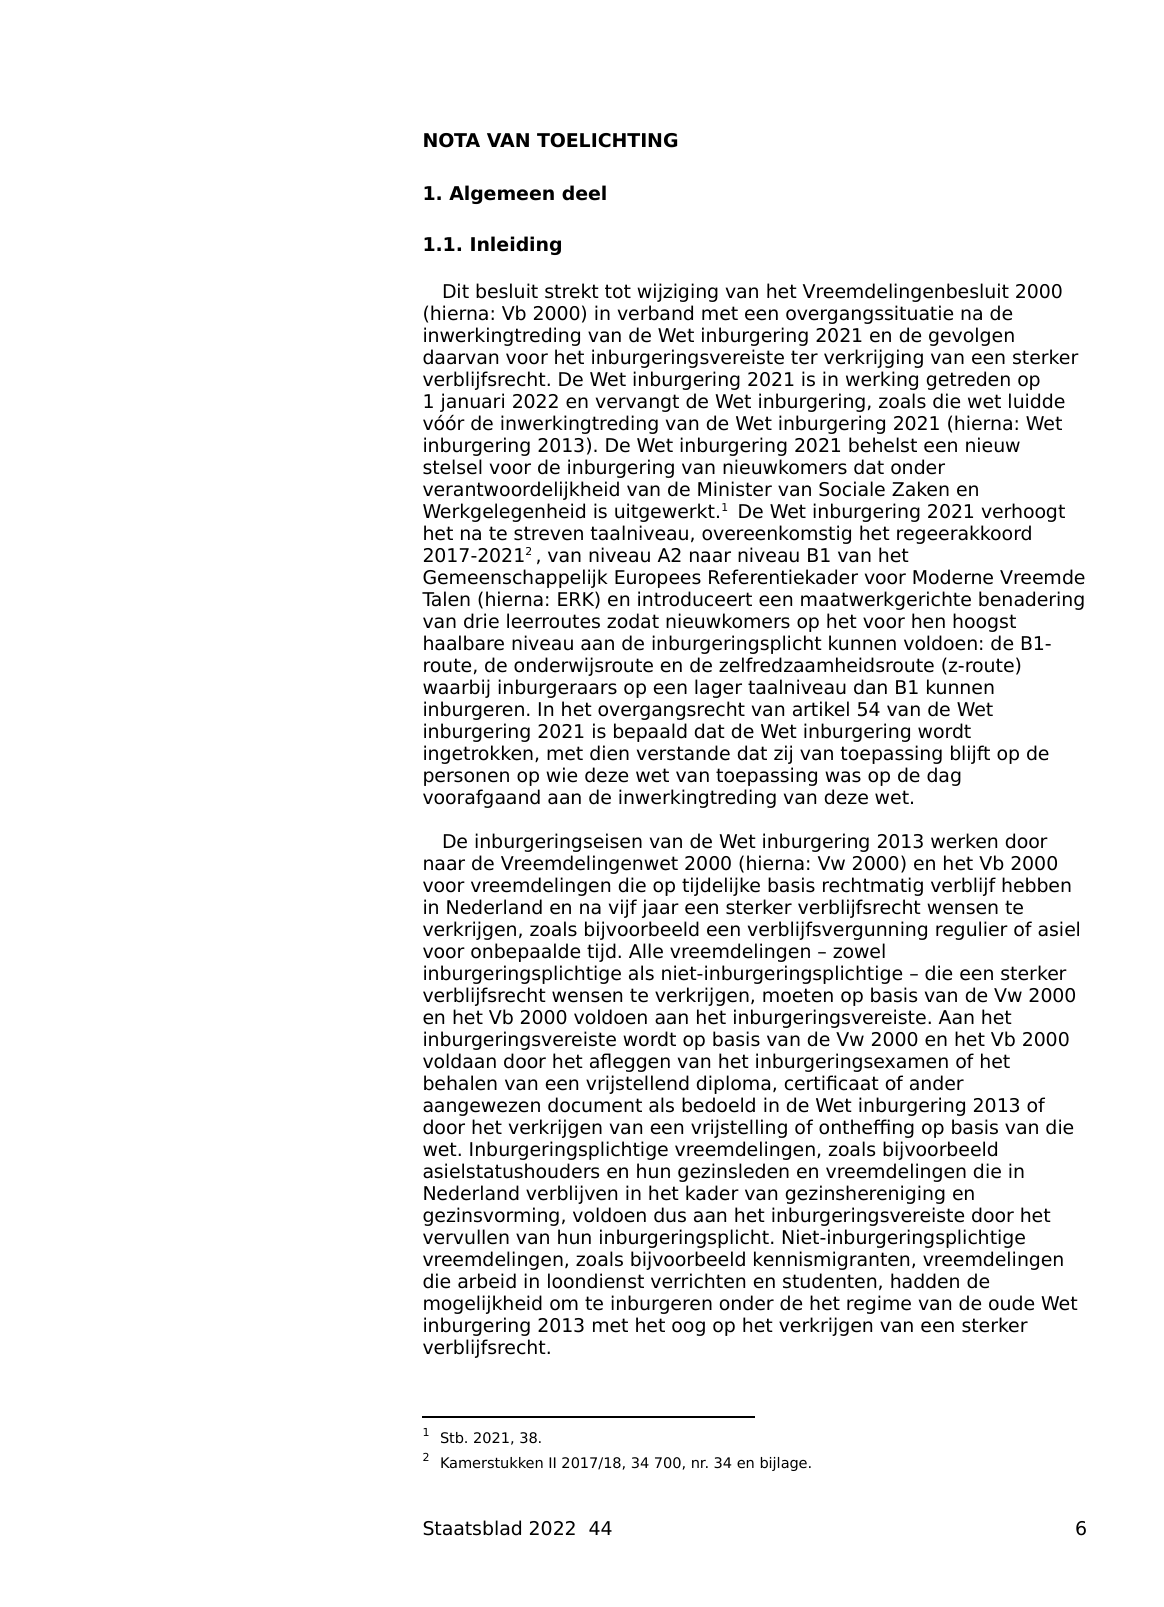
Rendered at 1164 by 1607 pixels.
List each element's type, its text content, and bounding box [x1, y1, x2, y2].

subtitle NOTA VAN TOELICHTING [422, 130, 1087, 152]
text De inburgeringseisen van de Wet inburgering 2013 werken door naar de Vreemdelingenwet 2000 (hierna: Vw 2000) en het Vb 2000 voor vreemdelingen die op tijdelijke basis rechtmatig verblijf hebben in Nederland en na vijf jaar een sterker verblijfsrecht wensen te verkrijgen, zoals bijvoorbeeld een verblijfsvergunning regulier of asiel voor onbepaalde tijd. Alle vreemdelingen – zowel inburgeringsplichtige als niet-inburgeringsplichtige – die een sterker verblijfsrecht wensen te verkrijgen, moeten op basis van de Vw 2000 en het Vb 2000 voldoen aan het inburgeringsvereiste. Aan het inburgeringsvereiste wordt op basis van de Vw 2000 en het Vb 2000 voldaan door het afleggen van het inburgeringsexamen of het behalen van een vrijstellend diploma, certificaat of ander aangewezen document als bedoeld in de Wet inburgering 2013 of door het verkrijgen van een vrijstelling of ontheffing op basis van die wet. Inburgeringsplichtige vreemdelingen, zoals bijvoorbeeld asielstatushouders en hun gezinsleden en vreemdelingen die in Nederland verblijven in het kader van gezinshereniging en gezinsvorming, voldoen dus aan het inburgeringsvereiste door het vervullen van hun inburgeringsplicht. Niet-inburgeringsplichtige vreemdelingen, zoals bijvoorbeeld kennismigranten, vreemdelingen die arbeid in loondienst verrichten en studenten, hadden de mogelijkheid om te inburgeren onder de het regime van de oude Wet inburgering 2013 met het oog op het verkrijgen van een sterker verblijfsrecht. [422, 831, 1087, 1358]
text Kamerstukken II 2017/18, 34 700, nr. 34 en bijlage. [422, 1451, 1087, 1473]
subtitle 1. Algemeen deel [422, 182, 1087, 204]
text Stb. 2021, 38. [422, 1426, 1087, 1448]
subtitle 1.1. Inleiding [422, 234, 1087, 256]
text Dit besluit strekt tot wijziging van het Vreemdelingenbesluit 2000 (hierna: Vb 2000) in verband met een overgangssituatie na de inwerkingtreding van de Wet inburgering 2021 en de gevolgen daarvan voor het inburgeringsvereiste ter verkrijging van een sterker verblijfsrecht. De Wet inburgering 2021 is in werking getreden op 1 januari 2022 en vervangt de Wet inburgering, zoals die wet luidde vóór de inwerkingtreding van de Wet inburgering 2021 (hierna: Wet inburgering 2013). De Wet inburgering 2021 behelst een nieuw stelsel voor de inburgering van nieuwkomers dat onder verantwoordelijkheid van de Minister van Sociale Zaken en Werkgelegenheid is uitgewerkt. De Wet inburgering 2021 verhoogt het na te streven taalniveau, overeenkomstig het regeerakkoord 2017‑2021, van niveau A2 naar niveau B1 van het Gemeenschappelijk Europees Referentiekader voor Moderne Vreemde Talen (hierna: ERK) en introduceert een maatwerkgerichte benadering van drie leerroutes zodat nieuwkomers op het voor hen hoogst haalbare niveau aan de inburgeringsplicht kunnen voldoen: de B1-route, de onderwijsroute en de zelfredzaamheidsroute (z-route) waarbij inburgeraars op een lager taalniveau dan B1 kunnen inburgeren. In het overgangsrecht van artikel 54 van de Wet inburgering 2021 is bepaald dat de Wet inburgering wordt ingetrokken, met dien verstande dat zij van toepassing blijft op de personen op wie deze wet van toepassing was op de dag voorafgaand aan de inwerkingtreding van deze wet. [422, 281, 1087, 809]
